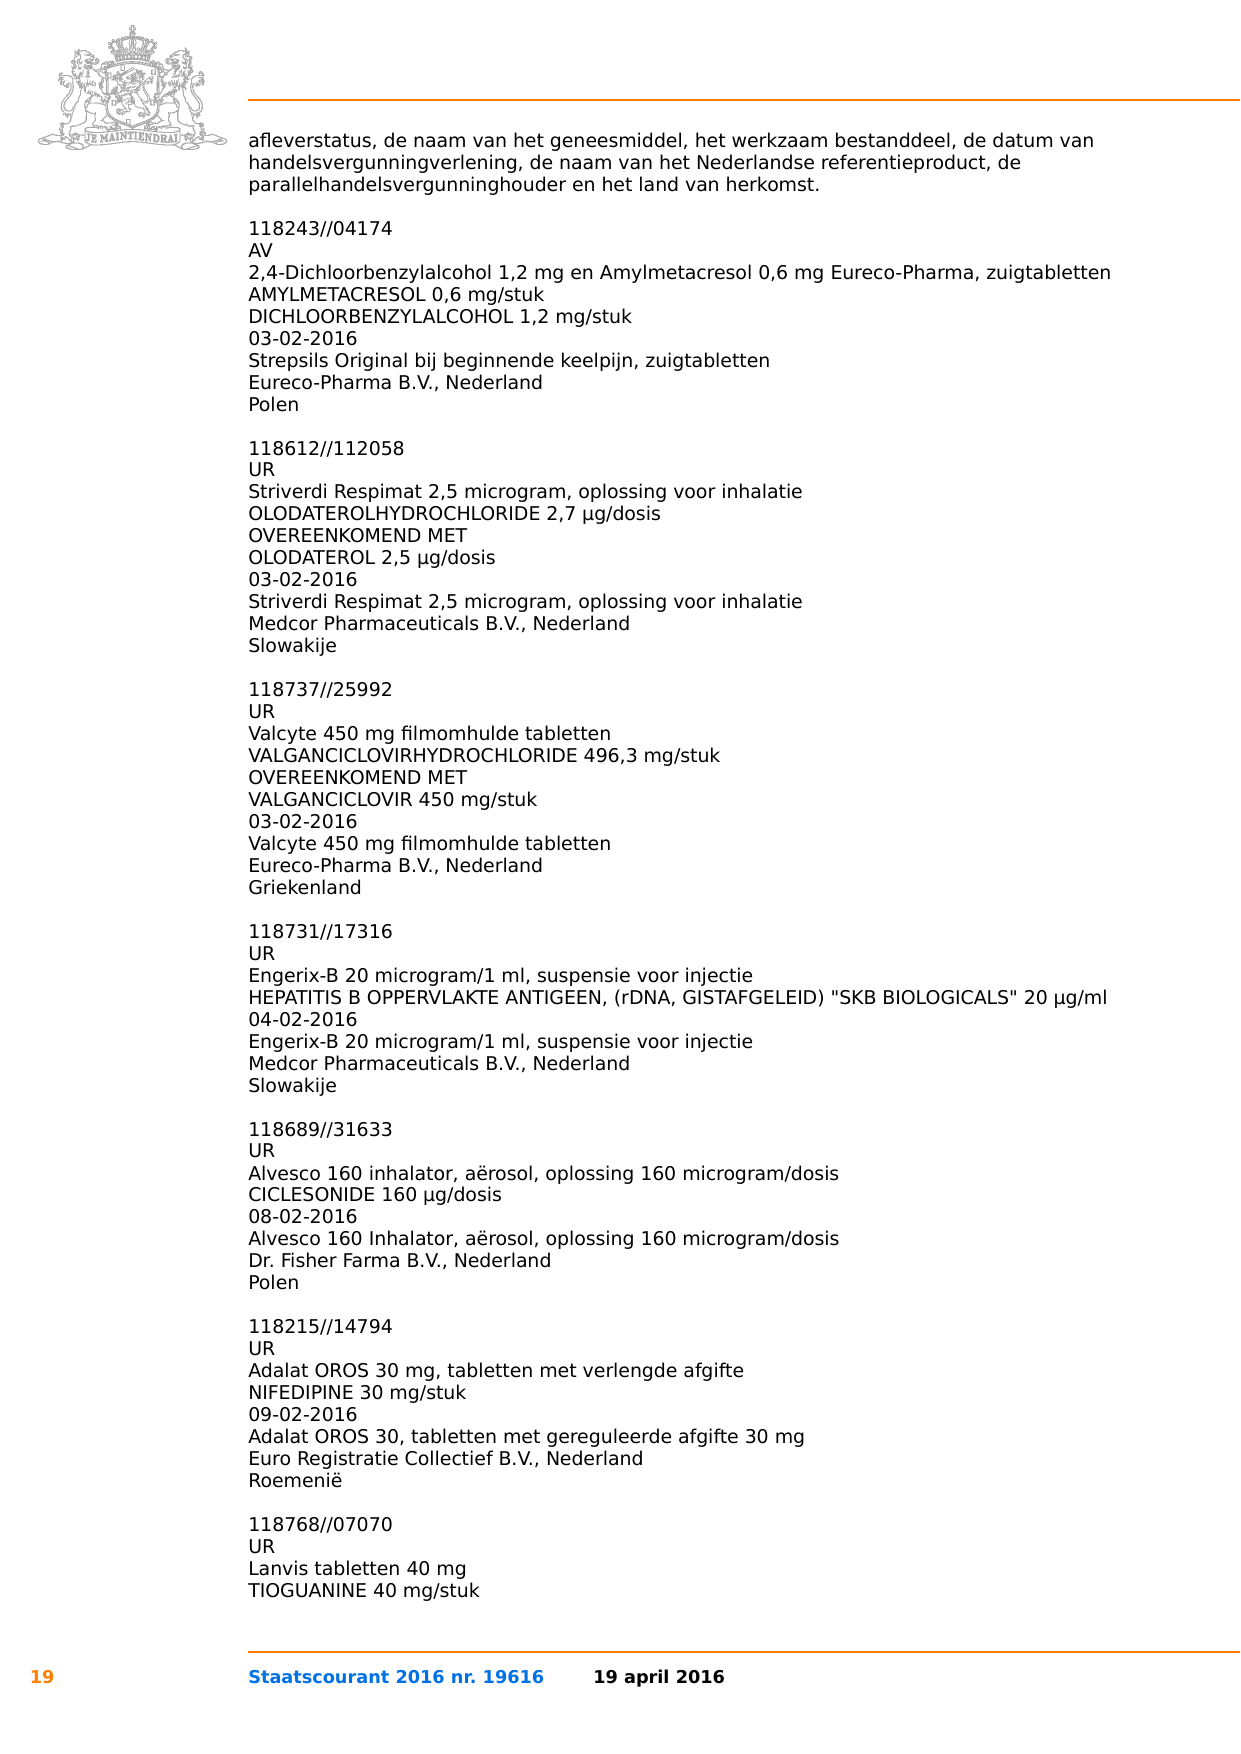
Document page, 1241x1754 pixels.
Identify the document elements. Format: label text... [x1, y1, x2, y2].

text Griekenland [248, 877, 1163, 899]
text Euro Registratie Collectief B.V., Nederland [248, 1448, 1163, 1470]
text Slowakije [248, 635, 1163, 657]
text Striverdi Respimat 2,5 microgram, oplossing voor inhalatie [248, 481, 1163, 503]
text OVEREENKOMEND MET [248, 767, 1163, 789]
text AMYLMETACRESOL 0,6 mg/stuk [248, 284, 1163, 306]
text Alvesco 160 Inhalator, aërosol, oplossing 160 microgram/dosis [248, 1228, 1163, 1250]
text Dr. Fisher Farma B.V., Nederland [248, 1250, 1163, 1272]
text AV [248, 240, 1163, 262]
picture [38, 25, 227, 150]
text 03-02-2016 [248, 328, 1163, 349]
text Medcor Pharmaceuticals B.V., Nederland [248, 613, 1163, 635]
text Engerix-B 20 microgram/1 ml, suspensie voor injectie [248, 965, 1163, 987]
text 09-02-2016 [248, 1404, 1163, 1426]
text Engerix-B 20 microgram/1 ml, suspensie voor injectie [248, 1031, 1163, 1053]
text Polen [248, 1272, 1163, 1294]
text Striverdi Respimat 2,5 microgram, oplossing voor inhalatie [248, 591, 1163, 613]
text Medcor Pharmaceuticals B.V., Nederland [248, 1053, 1163, 1074]
text 118737//25992 [248, 679, 1163, 701]
text Eureco-Pharma B.V., Nederland [248, 372, 1163, 393]
text 2,4-Dichloorbenzylalcohol 1,2 mg en Amylmetacresol 0,6 mg Eureco-Pharma, zuigtabletten [248, 262, 1163, 284]
text DICHLOORBENZYLALCOHOL 1,2 mg/stuk [248, 306, 1163, 328]
text Adalat OROS 30, tabletten met gereguleerde afgifte 30 mg [248, 1426, 1163, 1448]
text afleverstatus, de naam van het geneesmiddel, het werkzaam bestanddeel, de datum van handelsvergunningverlening, de naam van het Nederlandse referentieproduct, de parallelhandelsvergunninghouder en het land van herkomst. [248, 130, 1163, 196]
text 118243//04174 [248, 218, 1163, 240]
text UR [248, 1536, 1163, 1558]
text VALGANCICLOVIRHYDROCHLORIDE 496,3 mg/stuk [248, 745, 1163, 767]
text OLODATEROLHYDROCHLORIDE 2,7 µg/dosis [248, 503, 1163, 525]
text 118612//112058 [248, 437, 1163, 459]
text Polen [248, 393, 1163, 416]
text 04-02-2016 [248, 1009, 1163, 1031]
text UR [248, 701, 1163, 723]
text OLODATEROL 2,5 µg/dosis [248, 547, 1163, 569]
text 118731//17316 [248, 921, 1163, 943]
text UR [248, 1140, 1163, 1162]
text 03-02-2016 [248, 811, 1163, 833]
text Valcyte 450 mg filmomhulde tabletten [248, 723, 1163, 745]
text Roemenië [248, 1470, 1163, 1492]
text Alvesco 160 inhalator, aërosol, oplossing 160 microgram/dosis [248, 1162, 1163, 1184]
text Slowakije [248, 1074, 1163, 1097]
text TIOGUANINE 40 mg/stuk [248, 1580, 1163, 1602]
text Adalat OROS 30 mg, tabletten met verlengde afgifte [248, 1360, 1163, 1382]
text HEPATITIS B OPPERVLAKTE ANTIGEEN, (rDNA, GISTAFGELEID) "SKB BIOLOGICALS" 20 µg/ml [248, 987, 1163, 1009]
text Valcyte 450 mg filmomhulde tabletten [248, 833, 1163, 855]
text UR [248, 459, 1163, 481]
text 08-02-2016 [248, 1206, 1163, 1228]
text 118689//31633 [248, 1118, 1163, 1140]
text CICLESONIDE 160 µg/dosis [248, 1184, 1163, 1206]
text UR [248, 943, 1163, 965]
text 03-02-2016 [248, 569, 1163, 591]
text VALGANCICLOVIR 450 mg/stuk [248, 789, 1163, 811]
text Eureco-Pharma B.V., Nederland [248, 855, 1163, 877]
text NIFEDIPINE 30 mg/stuk [248, 1382, 1163, 1404]
text UR [248, 1338, 1163, 1360]
text Strepsils Original bij beginnende keelpijn, zuigtabletten [248, 349, 1163, 372]
text Lanvis tabletten 40 mg [248, 1558, 1163, 1580]
text OVEREENKOMEND MET [248, 525, 1163, 547]
text 118215//14794 [248, 1316, 1163, 1338]
text 118768//07070 [248, 1514, 1163, 1536]
